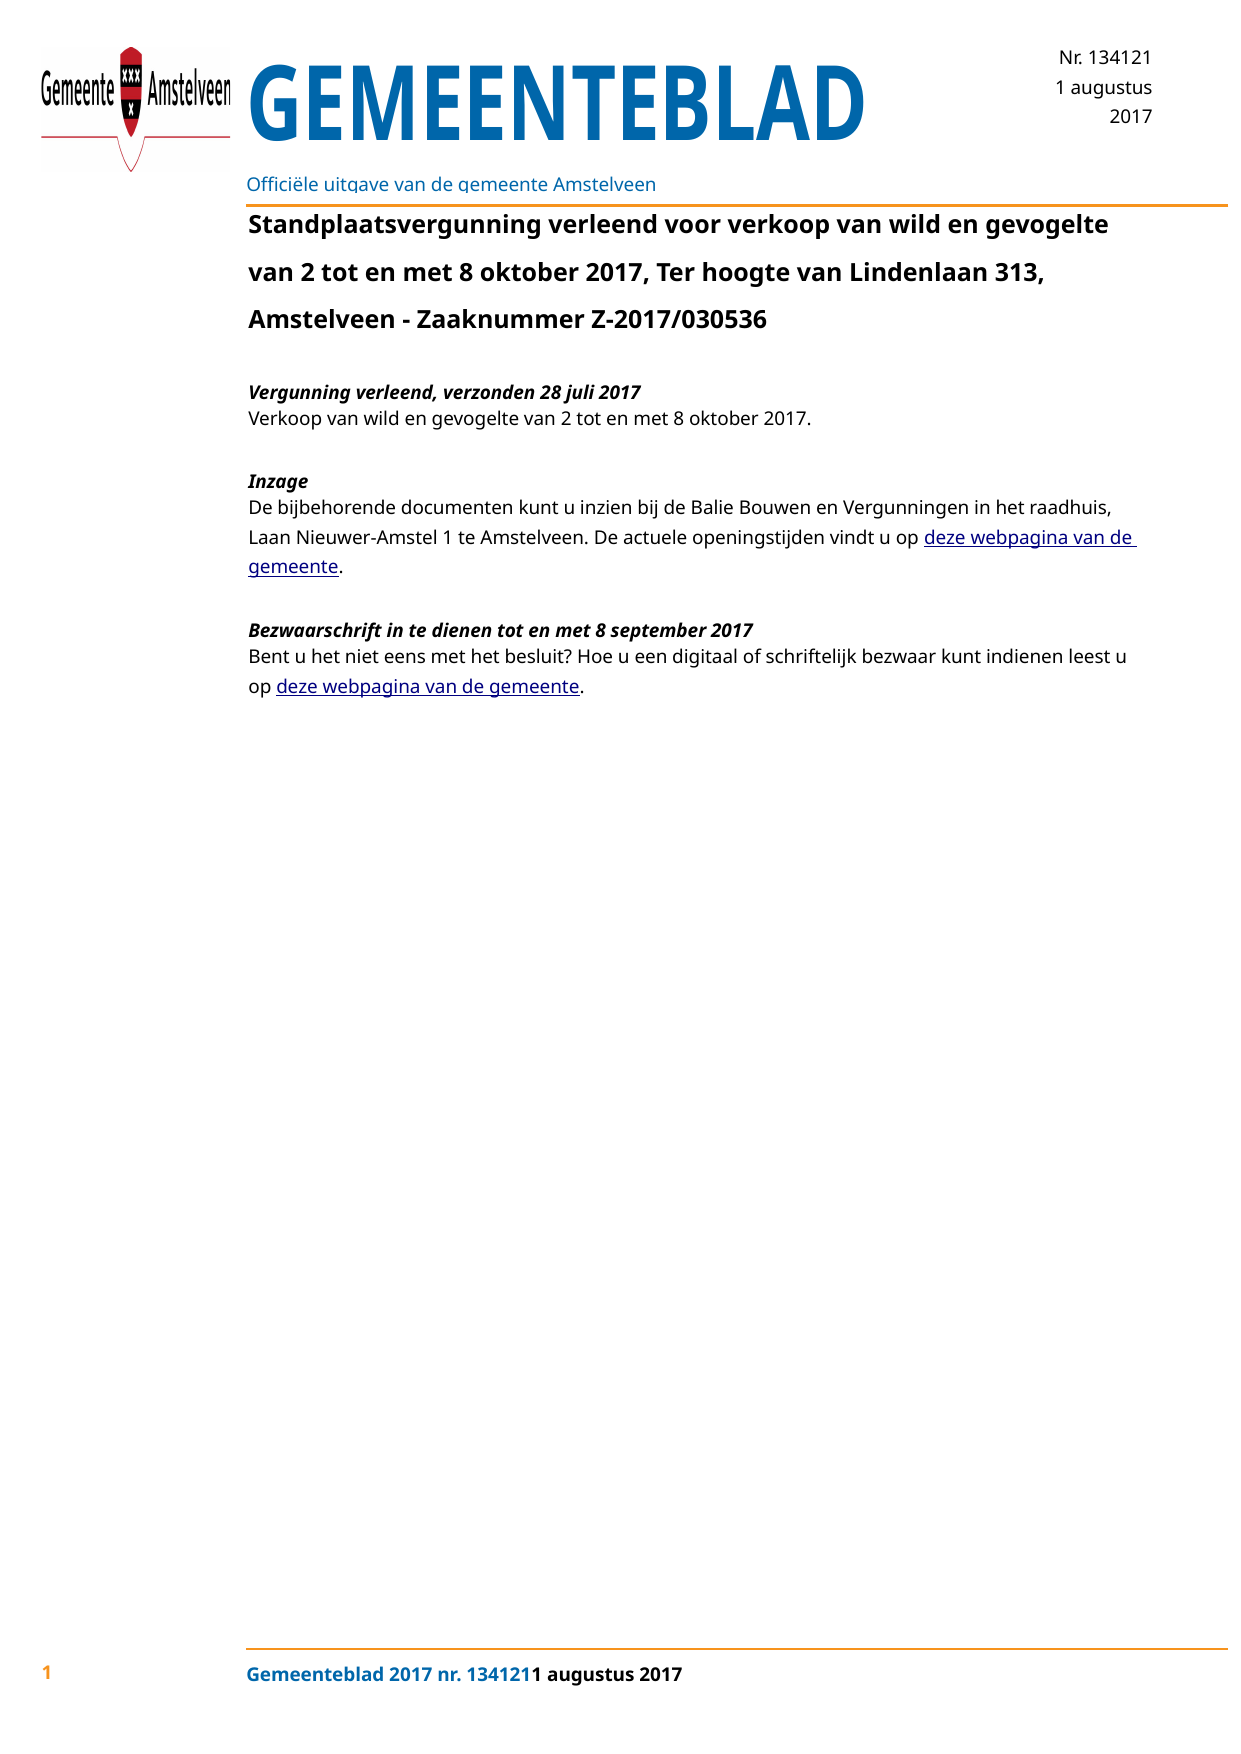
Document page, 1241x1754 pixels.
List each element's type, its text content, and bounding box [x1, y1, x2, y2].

text Bezwaarschrift in te dienen tot en met 8 september 2017 [248, 618, 1152, 643]
text Vergunning verleend, verzonden 28 juli 2017 [248, 379, 1152, 405]
text Standplaatsvergunning verleend voor verkoop van wild en gevogelte van 2 tot en met 8 oktober 2017, Ter hoogte van Lindenlaan 313, Amstelveen - Zaaknummer Z-2017/030536 [248, 207, 1152, 336]
text Verkoop van wild en gevogelte van 2 tot en met 8 oktober 2017. [248, 405, 1152, 431]
picture [41, 47, 231, 172]
text Bent u het niet eens met het besluit? Hoe u een digitaal of schriftelijk bezwaar kunt indienen leest u op deze webpagina van de gemeente. [248, 643, 1152, 699]
text De bijbehorende documenten kunt u inzien bij de Balie Bouwen en Vergunningen in het raadhuis, Laan Nieuwer-Amstel 1 te Amstelveen. De actuele openingstijden vindt u op deze webpagina van de gemeente. [248, 494, 1152, 579]
text Inzage [248, 469, 1152, 494]
